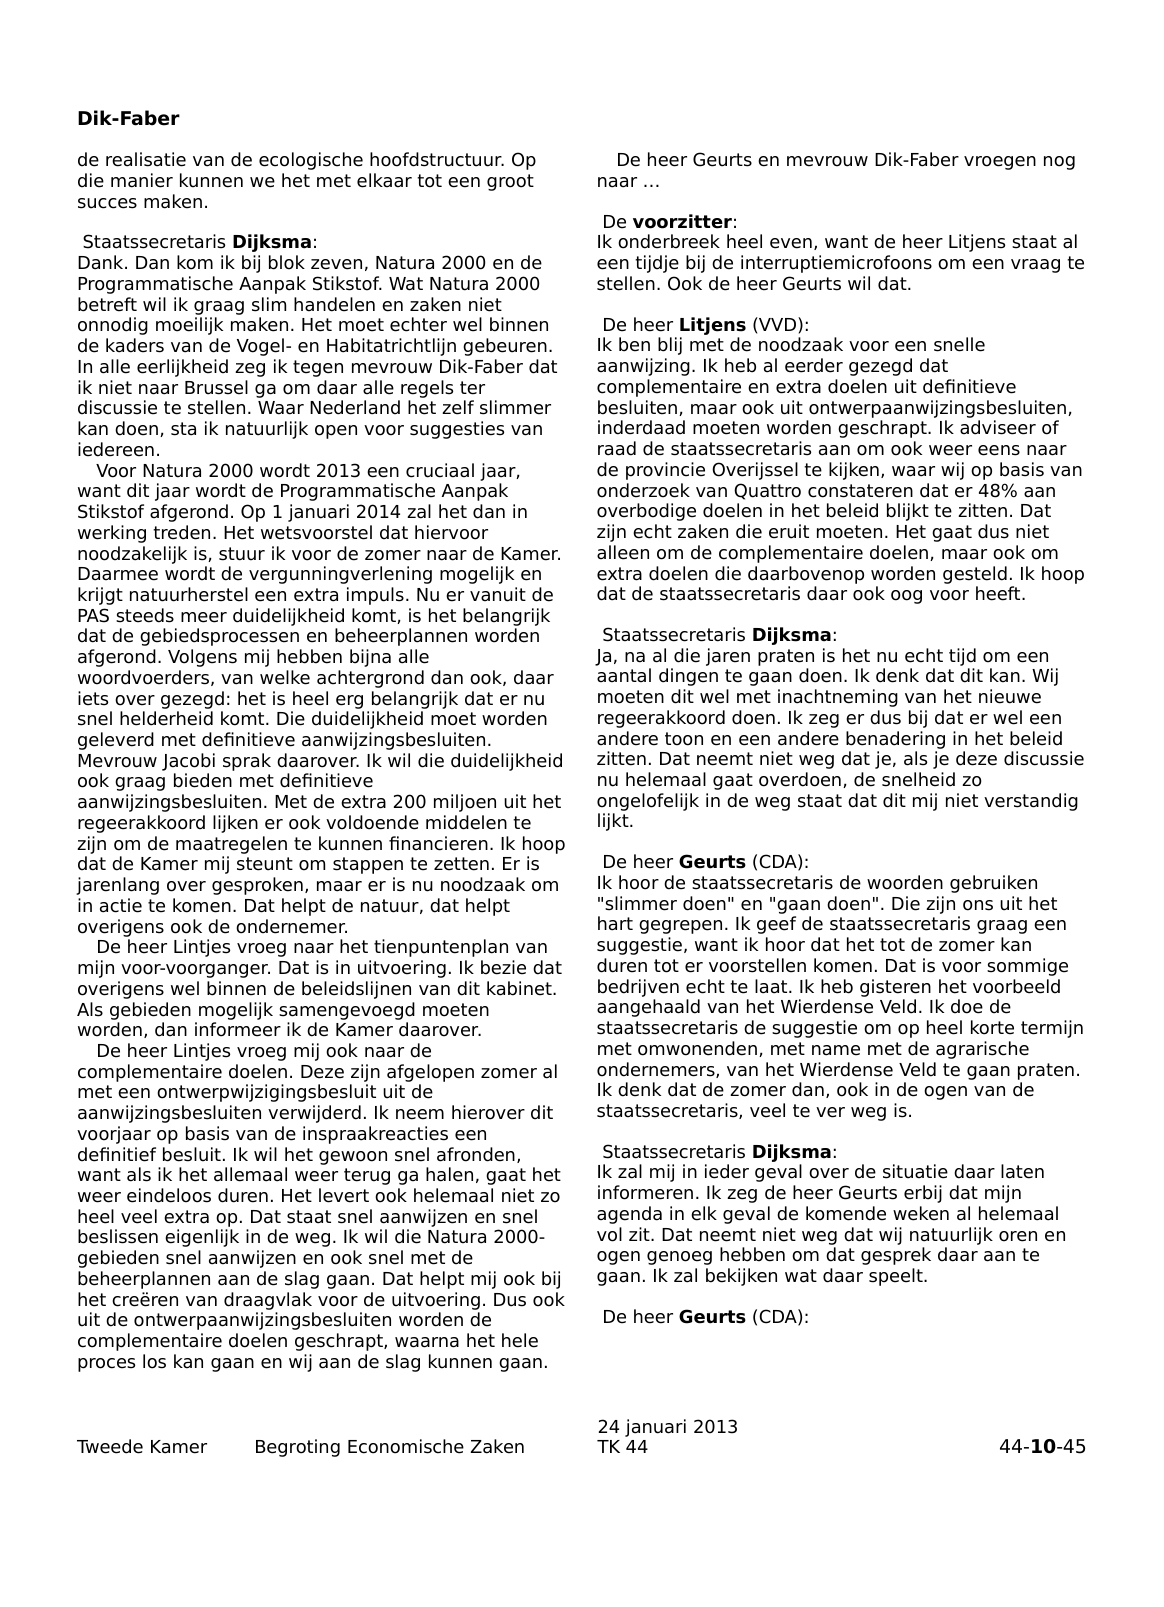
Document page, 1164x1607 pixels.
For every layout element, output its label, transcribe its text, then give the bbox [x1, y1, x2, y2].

text Ik onderbreek heel even, want de heer Litjens staat al een tijdje bij de interruptiemicrofoons om een vraag te stellen. Ook de heer Geurts wil dat. [596, 232, 1087, 294]
text Ik ben blij met de noodzaak voor een snelle aanwijzing. Ik heb al eerder gezegd dat complementaire en extra doelen uit definitieve besluiten, maar ook uit ontwerpaanwijzingsbesluiten, inderdaad moeten worden geschrapt. Ik adviseer of raad de staatssecretaris aan om ook weer eens naar de provincie Overijssel te kijken, waar wij op basis van onderzoek van Quattro constateren dat er 48% aan overbodige doelen in het beleid blijkt te zitten. Dat zijn echt zaken die eruit moeten. Het gaat dus niet alleen om de complementaire doelen, maar ook om extra doelen die daarbovenop worden gesteld. Ik hoop dat de staatssecretaris daar ook oog voor heeft. [596, 335, 1087, 605]
text De voorzitter: [596, 212, 1087, 232]
text De heer Geurts (CDA): [596, 1307, 1087, 1327]
text De heer Litjens (VVD): [596, 314, 1087, 335]
text Staatssecretaris Dijksma: [596, 625, 1087, 646]
text De heer Geurts en mevrouw Dik-Faber vroegen nog naar … [596, 150, 1087, 192]
text Voor Natura 2000 wordt 2013 een cruciaal jaar, want dit jaar wordt de Programmatische Aanpak Stikstof afgerond. Op 1 januari 2014 zal het dan in werking treden. Het wetsvoorstel dat hiervoor noodzakelijk is, stuur ik voor de zomer naar de Kamer. Daarmee wordt de vergunningverlening mogelijk en krijgt natuurherstel een extra impuls. Nu er vanuit de PAS steeds meer duidelijkheid komt, is het belangrijk dat de gebiedsprocessen en beheerplannen worden afgerond. Volgens mij hebben bijna alle woordvoerders, van welke achtergrond dan ook, daar iets over gezegd: het is heel erg belangrijk dat er nu snel helderheid komt. Die duidelijkheid moet worden geleverd met definitieve aanwijzingsbesluiten. Mevrouw Jacobi sprak daarover. Ik wil die duidelijkheid ook graag bieden met definitieve aanwijzingsbesluiten. Met de extra 200 miljoen uit het regeerakkoord lijken er ook voldoende middelen te zijn om de maatregelen te kunnen financieren. Ik hoop dat de Kamer mij steunt om stappen te zetten. Er is jarenlang over gesproken, maar er is nu noodzaak om in actie te komen. Dat helpt de natuur, dat helpt overigens ook de ondernemer. [77, 460, 567, 937]
text de realisatie van de ecologische hoofdstructuur. Op die manier kunnen we het met elkaar tot een groot succes maken. [77, 150, 567, 212]
text Ja, na al die jaren praten is het nu echt tijd om een aantal dingen te gaan doen. Ik denk dat dit kan. Wij moeten dit wel met inachtneming van het nieuwe regeerakkoord doen. Ik zeg er dus bij dat er wel een andere toon en een andere benadering in het beleid zitten. Dat neemt niet weg dat je, als je deze discussie nu helemaal gaat overdoen, de snelheid zo ongelofelijk in de weg staat dat dit mij niet verstandig lijkt. [596, 646, 1087, 832]
text Ik zal mij in ieder geval over de situatie daar laten informeren. Ik zeg de heer Geurts erbij dat mijn agenda in elk geval de komende weken al helemaal vol zit. Dat neemt niet weg dat wij natuurlijk oren en ogen genoeg hebben om dat gesprek daar aan te gaan. Ik zal bekijken wat daar speelt. [596, 1162, 1087, 1287]
text De heer Lintjes vroeg mij ook naar de complementaire doelen. Deze zijn afgelopen zomer al met een ontwerpwijzigingsbesluit uit de aanwijzingsbesluiten verwijderd. Ik neem hierover dit voorjaar op basis van de inspraakreacties een definitief besluit. Ik wil het gewoon snel afronden, want als ik het allemaal weer terug ga halen, gaat het weer eindeloos duren. Het levert ook helemaal niet zo heel veel extra op. Dat staat snel aanwijzen en snel beslissen eigenlijk in de weg. Ik wil die Natura 2000-gebieden snel aanwijzen en ook snel met de beheerplannen aan de slag gaan. Dat helpt mij ook bij het creëren van draagvlak voor de uitvoering. Dus ook uit de ontwerpaanwijzingsbesluiten worden de complementaire doelen geschrapt, waarna het hele proces los kan gaan en wij aan de slag kunnen gaan. [77, 1041, 567, 1372]
text Staatssecretaris Dijksma: [77, 232, 567, 253]
text De heer Geurts (CDA): [596, 852, 1087, 873]
text Ik hoor de staatssecretaris de woorden gebruiken "slimmer doen" en "gaan doen". Die zijn ons uit het hart gegrepen. Ik geef de staatssecretaris graag een suggestie, want ik hoor dat het tot de zomer kan duren tot er voorstellen komen. Dat is voor sommige bedrijven echt te laat. Ik heb gisteren het voorbeeld aangehaald van het Wierdense Veld. Ik doe de staatssecretaris de suggestie om op heel korte termijn met omwonenden, met name met de agrarische ondernemers, van het Wierdense Veld te gaan praten. Ik denk dat de zomer dan, ook in de ogen van de staatssecretaris, veel te ver weg is. [596, 873, 1087, 1122]
text Dank. Dan kom ik bij blok zeven, Natura 2000 en de Programmatische Aanpak Stikstof. Wat Natura 2000 betreft wil ik graag slim handelen en zaken niet onnodig moeilijk maken. Het moet echter wel binnen de kaders van de Vogel- en Habitatrichtlijn gebeuren. In alle eerlijkheid zeg ik tegen mevrouw Dik-Faber dat ik niet naar Brussel ga om daar alle regels ter discussie te stellen. Waar Nederland het zelf slimmer kan doen, sta ik natuurlijk open voor suggesties van iedereen. [77, 253, 567, 460]
text Staatssecretaris Dijksma: [596, 1142, 1087, 1162]
text De heer Lintjes vroeg naar het tienpuntenplan van mijn voor-voorganger. Dat is in uitvoering. Ik bezie dat overigens wel binnen de beleidslijnen van dit kabinet. Als gebieden mogelijk samengevoegd moeten worden, dan informeer ik de Kamer daarover. [77, 937, 567, 1041]
